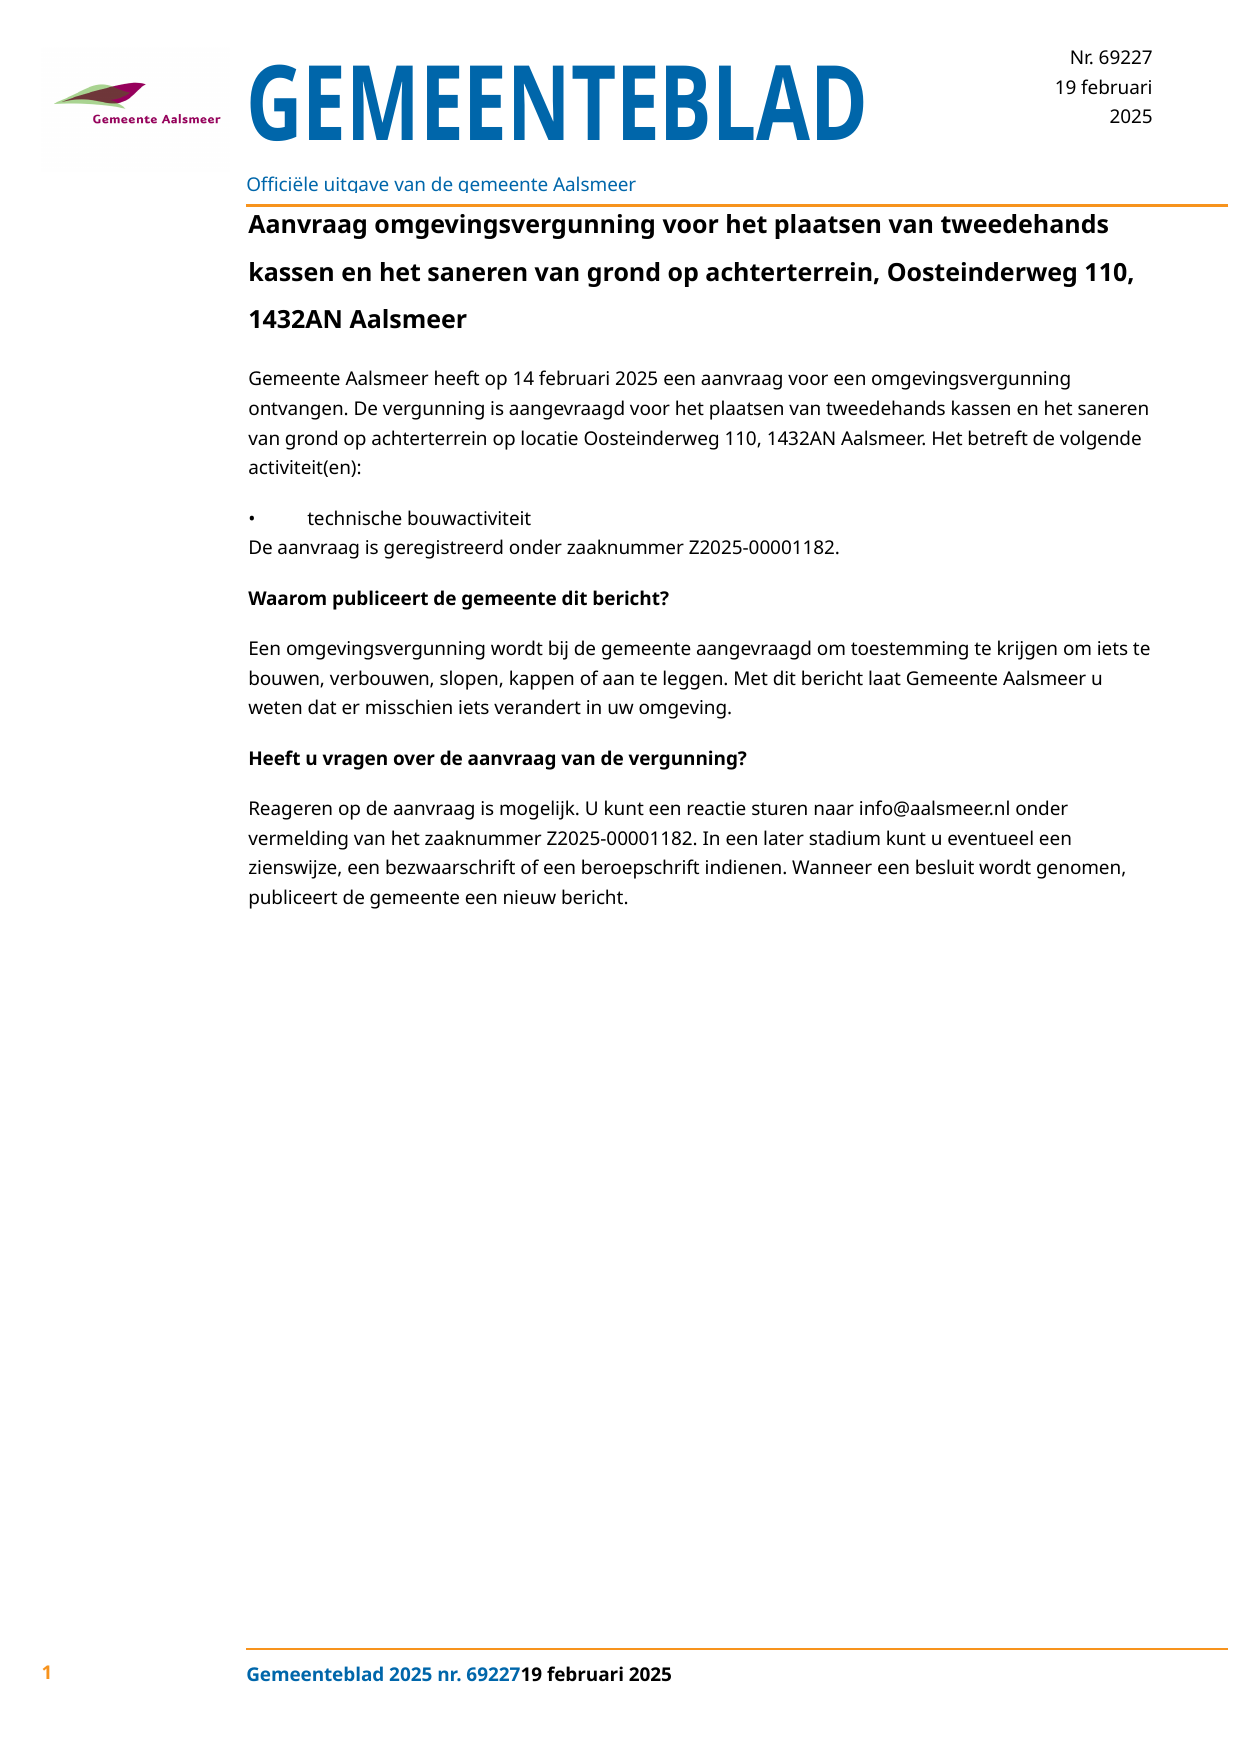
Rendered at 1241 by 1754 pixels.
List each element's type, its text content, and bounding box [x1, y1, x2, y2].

text Reageren op de aanvraag is mogelijk. U kunt een reactie sturen naar info@aalsmeer.nl onder vermelding van het zaaknummer Z2025-00001182. In een later stadium kunt u eventueel een zienswijze, een bezwaarschrift of een beroepschrift indienen. Wanneer een besluit wordt genomen, publiceert de gemeente een nieuw bericht. [248, 795, 1152, 909]
list technische bouwactiviteit [248, 505, 1152, 530]
text Waarom publiceert de gemeente dit bericht? [248, 585, 1152, 610]
text Gemeente Aalsmeer heeft op 14 februari 2025 een aanvraag voor een omgevingsvergunning ontvangen. De vergunning is aangevraagd voor het plaatsen van tweedehands kassen en het saneren van grond op achterterrein op locatie Oosteinderweg 110, 1432AN Aalsmeer. Het betreft de volgende activiteit(en): [248, 366, 1152, 480]
picture [41, 47, 231, 172]
text Heeft u vragen over de aanvraag van de vergunning? [248, 745, 1152, 770]
text De aanvraag is geregistreerd onder zaaknummer Z2025-00001182. [248, 534, 1152, 560]
text Aanvraag omgevingsvergunning voor het plaatsen van tweedehands kassen en het saneren van grond op achterterrein, Oosteinderweg 110, 1432AN Aalsmeer [248, 207, 1152, 336]
text Een omgevingsvergunning wordt bij de gemeente aangevraagd om toestemming te krijgen om iets te bouwen, verbouwen, slopen, kappen of aan te leggen. Met dit bericht laat Gemeente Aalsmeer u weten dat er misschien iets verandert in uw omgeving. [248, 635, 1152, 720]
